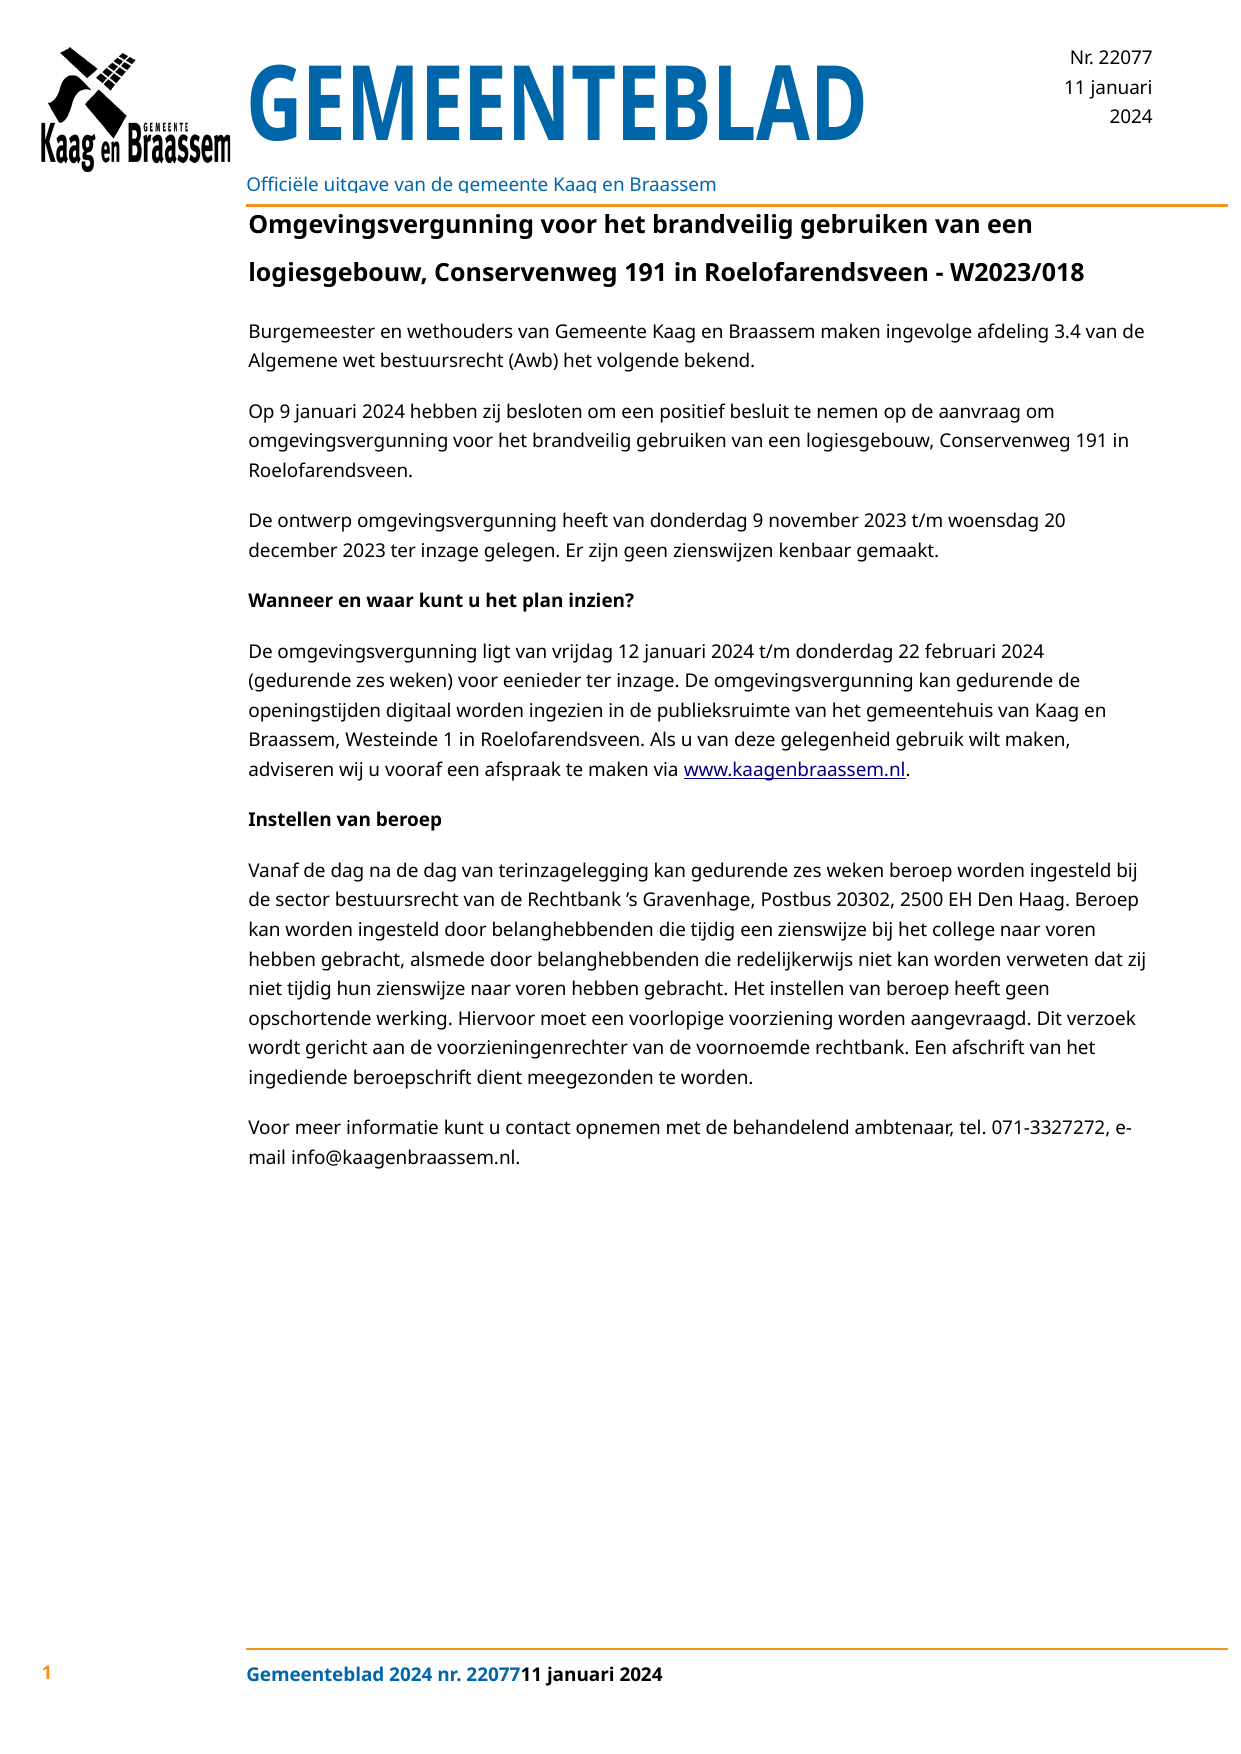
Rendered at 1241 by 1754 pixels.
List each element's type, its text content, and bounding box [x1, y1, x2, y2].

text Vanaf de dag na de dag van terinzagelegging kan gedurende zes weken beroep worden ingesteld bij de sector bestuursrecht van de Rechtbank ’s Gravenhage, Postbus 20302, 2500 EH Den Haag. Beroep kan worden ingesteld door belanghebbenden die tijdig een zienswijze bij het college naar voren hebben gebracht, alsmede door belanghebbenden die redelijkerwijs niet kan worden verweten dat zij niet tijdig hun zienswijze naar voren hebben gebracht. Het instellen van beroep heeft geen opschortende werking. Hiervoor moet een voorlopige voorziening worden aangevraagd. Dit verzoek wordt gericht aan de voorzieningenrechter van de voornoemde rechtbank. Een afschrift van het ingediende beroepschrift dient meegezonden te worden. [248, 857, 1152, 1090]
text Omgevingsvergunning voor het brandveilig gebruiken van een logiesgebouw, Conservenweg 191 in Roelofarendsveen - W2023/018 [248, 207, 1152, 288]
text Voor meer informatie kunt u contact opnemen met de behandelend ambtenaar, tel. 071-3327272, e-mail info@kaagenbraassem.nl. [248, 1114, 1152, 1170]
text De omgevingsvergunning ligt van vrijdag 12 januari 2024 t/m donderdag 22 februari 2024 (gedurende zes weken) voor eenieder ter inzage. De omgevingsvergunning kan gedurende de openingstijden digitaal worden ingezien in de publieksruimte van het gemeentehuis van Kaag en Braassem, Westeinde 1 in Roelofarendsveen. Als u van deze gelegenheid gebruik wilt maken, adviseren wij u vooraf een afspraak te maken via www.kaagenbraassem.nl. [248, 638, 1152, 782]
text Op 9 januari 2024 hebben zij besloten om een positief besluit te nemen op de aanvraag om omgevingsvergunning voor het brandveilig gebruiken van een logiesgebouw, Conservenweg 191 in Roelofarendsveen. [248, 398, 1152, 483]
text Burgemeester en wethouders van Gemeente Kaag en Braassem maken ingevolge afdeling 3.4 van de Algemene wet bestuursrecht (Awb) het volgende bekend. [248, 318, 1152, 373]
picture [41, 47, 231, 172]
text Instellen van beroep [248, 807, 1152, 832]
text Wanneer en waar kunt u het plan inzien? [248, 587, 1152, 613]
text De ontwerp omgevingsvergunning heeft van donderdag 9 november 2023 t/m woensdag 20 december 2023 ter inzage gelegen. Er zijn geen zienswijzen kenbaar gemaakt. [248, 507, 1152, 563]
